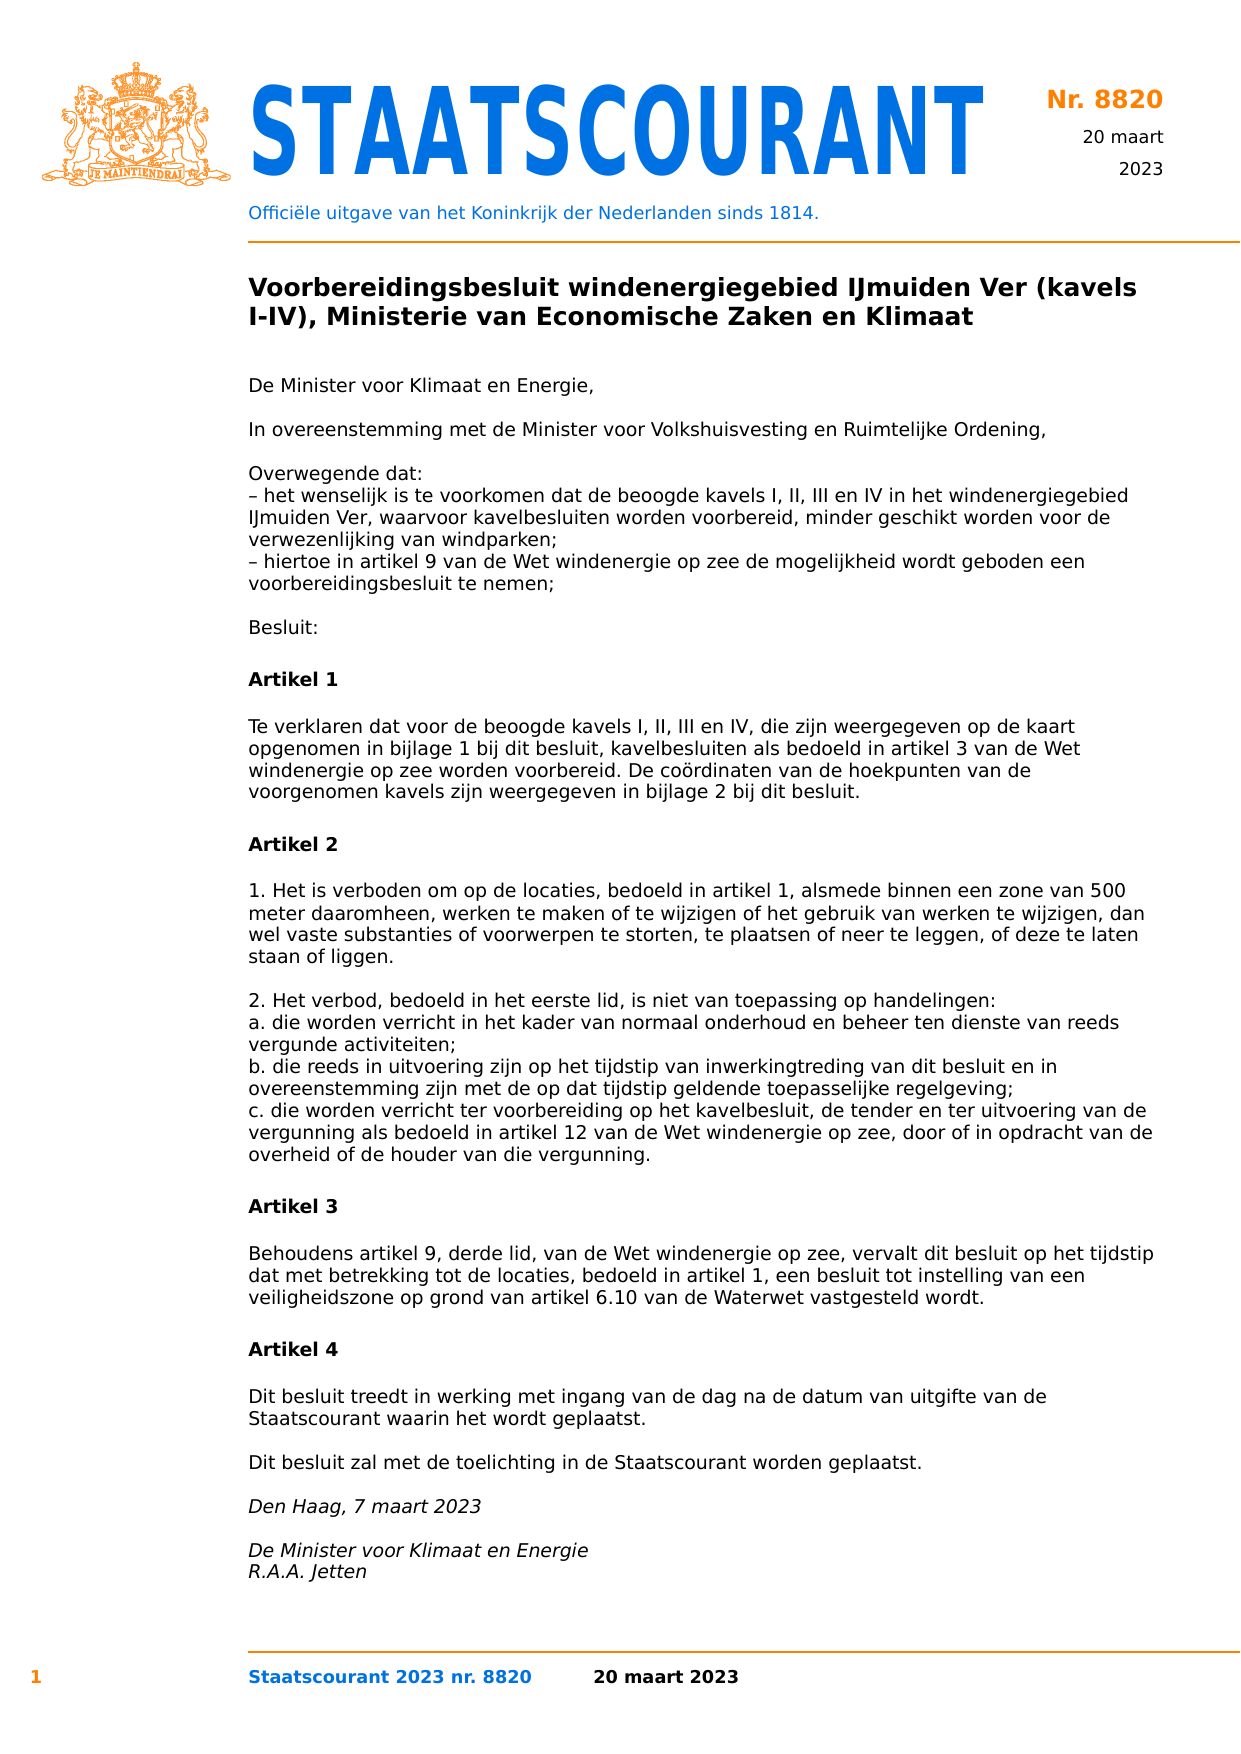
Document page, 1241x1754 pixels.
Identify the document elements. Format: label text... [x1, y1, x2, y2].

table_cell Officiële uitgave van het Koninkrijk der Nederlanden sinds 1814. [248, 203, 1240, 241]
subtitle Artikel 3 [248, 1196, 1163, 1218]
text Te verklaren dat voor de beoogde kavels I, II, III en IV, die zijn weergegeven op de kaart opgenomen in bijlage 1 bij dit besluit, kavelbesluiten als bedoeld in artikel 3 van de Wet windenergie op zee worden voorbereid. De coördinaten van de hoekpunten van de voorgenomen kavels zijn weergegeven in bijlage 2 bij dit besluit. [248, 716, 1163, 803]
picture [41, 62, 231, 186]
text Besluit: [248, 617, 1163, 638]
text Den Haag, 7 maart 2023 [248, 1496, 1163, 1518]
text Overwegende dat: [248, 463, 1163, 485]
subtitle Artikel 1 [248, 668, 1163, 691]
text In overeenstemming met de Minister voor Volkshuisvesting en Ruimtelijke Ordening, [248, 419, 1163, 441]
subtitle Artikel 4 [248, 1339, 1163, 1361]
text Behoudens artikel 9, derde lid, van de Wet windenergie op zee, vervalt dit besluit op het tijdstip dat met betrekking tot de locaties, bedoeld in artikel 1, een besluit tot instelling van een veiligheidszone op grond van artikel 6.10 van de Waterwet vastgesteld wordt. [248, 1243, 1163, 1309]
text Dit besluit zal met de toelichting in de Staatscourant worden geplaatst. [248, 1452, 1163, 1474]
text b. die reeds in uitvoering zijn op het tijdstip van inwerkingtreding van dit besluit en in overeenstemming zijn met de op dat tijdstip geldende toepasselijke regelgeving; [248, 1056, 1163, 1100]
table_header STAATSCOURANT [248, 62, 998, 203]
text a. die worden verricht in het kader van normaal onderhoud en beheer ten dienste van reeds vergunde activiteiten; [248, 1012, 1163, 1056]
table_header [25, 62, 248, 241]
subtitle Voorbereidingsbesluit windenergiegebied IJmuiden Ver (kavels I-IV), Ministerie van Economische Zaken en Klimaat [248, 273, 1163, 331]
text De Minister voor Klimaat en Energie R.A.A. Jetten [248, 1539, 1163, 1583]
text c. die worden verricht ter voorbereiding op het kavelbesluit, de tender en ter uitvoering van de vergunning als bedoeld in artikel 12 van de Wet windenergie op zee, door of in opdracht van de overheid of de houder van die vergunning. [248, 1100, 1163, 1166]
text – het wenselijk is te voorkomen dat de beoogde kavels I, II, III en IV in het windenergiegebied IJmuiden Ver, waarvoor kavelbesluiten worden voorbereid, minder geschikt worden voor de verwezenlijking van windparken; [248, 485, 1163, 551]
table_cell 2023 [998, 153, 1240, 203]
text Dit besluit treedt in werking met ingang van de dag na de datum van uitgifte van de Staatscourant waarin het wordt geplaatst. [248, 1386, 1163, 1430]
text – hiertoe in artikel 9 van de Wet windenergie op zee de mogelijkheid wordt geboden een voorbereidingsbesluit te nemen; [248, 551, 1163, 595]
table_cell 20 maart [998, 121, 1240, 153]
subtitle Artikel 2 [248, 833, 1163, 855]
table_header Nr. 8820 [998, 62, 1240, 121]
text 1. Het is verboden om op de locaties, bedoeld in artikel 1, alsmede binnen een zone van 500 meter daaromheen, werken te maken of te wijzigen of het gebruik van werken te wijzigen, dan wel vaste substanties of voorwerpen te storten, te plaatsen of neer te leggen, of deze te laten staan of liggen. [248, 880, 1163, 968]
text De Minister voor Klimaat en Energie, [248, 375, 1163, 397]
text 2. Het verbod, bedoeld in het eerste lid, is niet van toepassing op handelingen: [248, 990, 1163, 1012]
